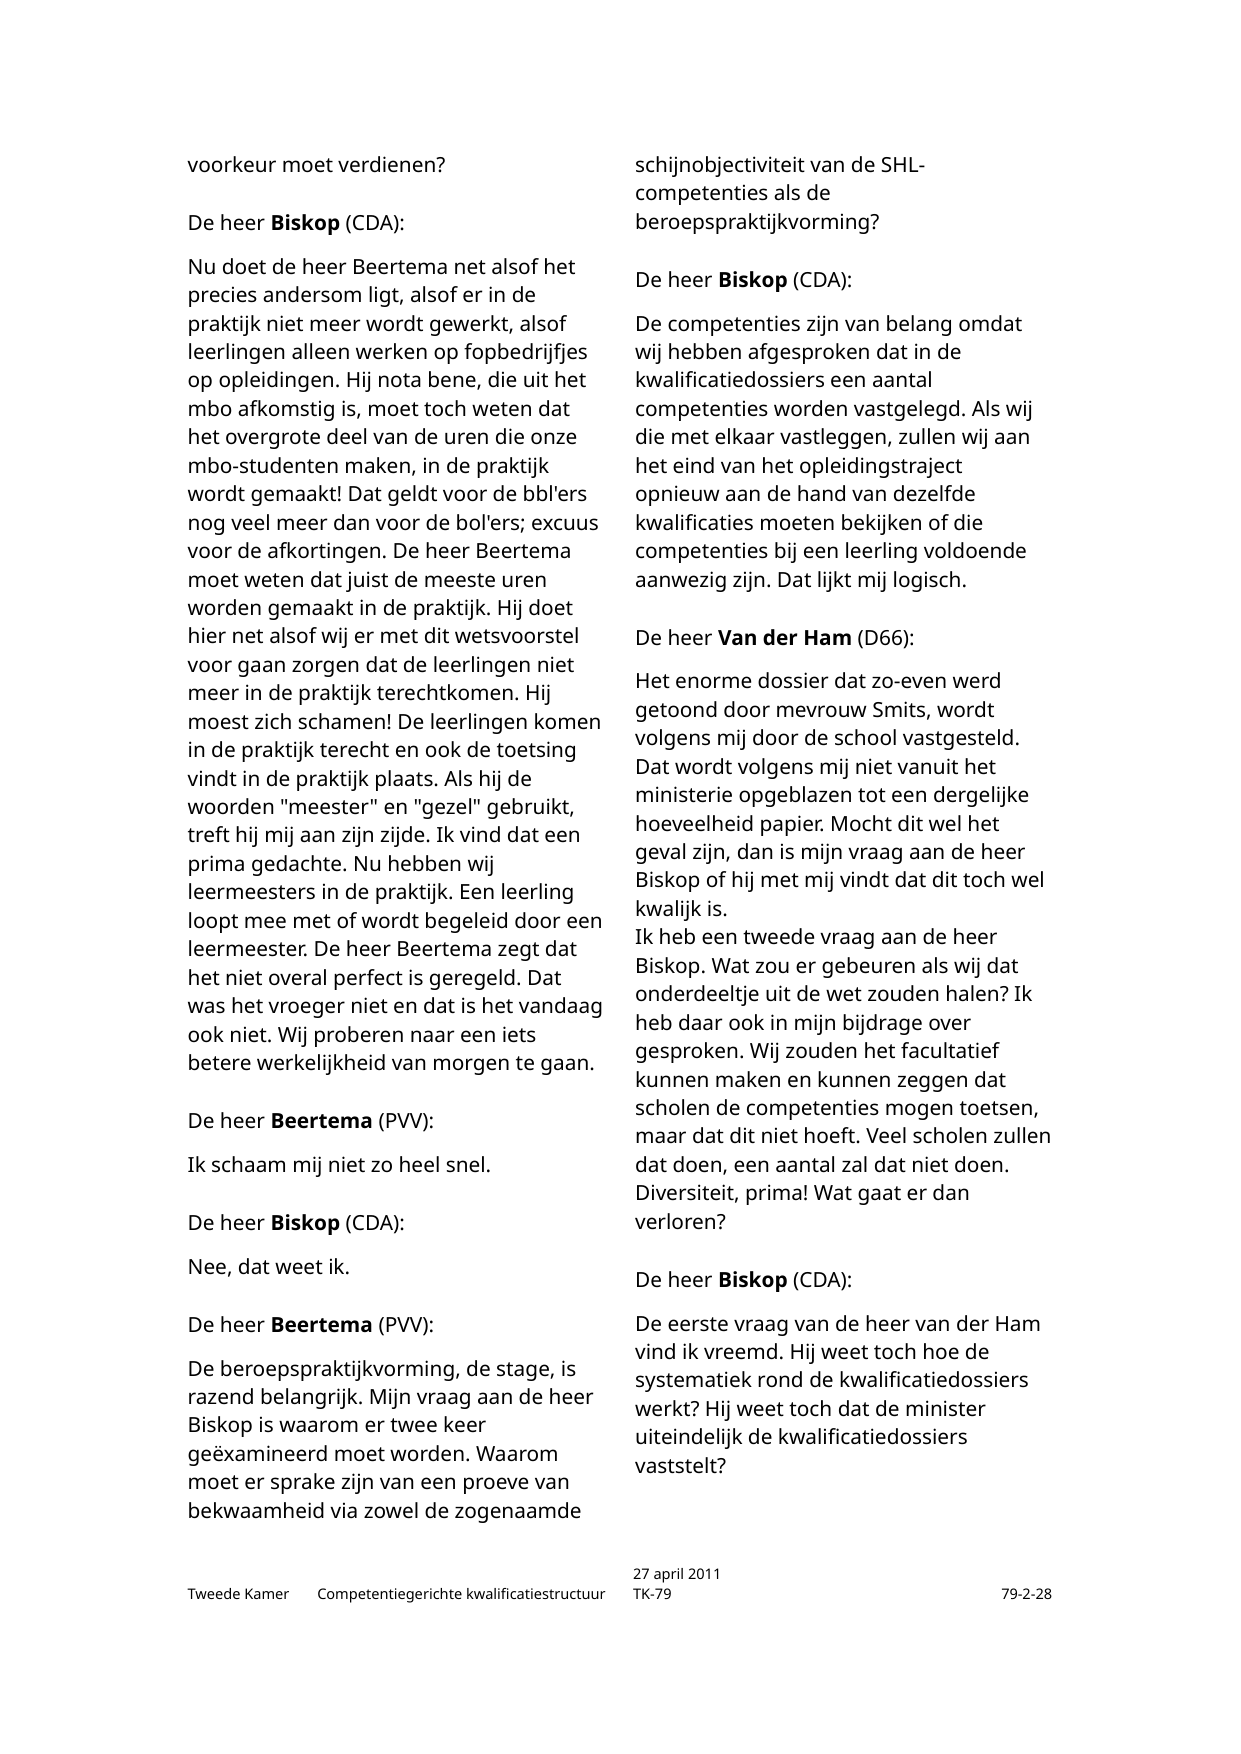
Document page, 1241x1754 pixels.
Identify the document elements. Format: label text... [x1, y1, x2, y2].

text Nee, dat weet ik. [187, 1252, 605, 1280]
text Nu doet de heer Beertema net alsof het precies andersom ligt, alsof er in de praktijk niet meer wordt gewerkt, alsof leerlingen alleen werken op fopbedrijfjes op opleidingen. Hij nota bene, die uit het mbo afkomstig is, moet toch weten dat het overgrote deel van de uren die onze mbo-studenten maken, in de praktijk wordt gemaakt! Dat geldt voor de bbl'ers nog veel meer dan voor de bol'ers; excuus voor de afkortingen. De heer Beertema moet weten dat juist de meeste uren worden gemaakt in de praktijk. Hij doet hier net alsof wij er met dit wetsvoorstel voor gaan zorgen dat de leerlingen niet meer in de praktijk terechtkomen. Hij moest zich schamen! De leerlingen komen in de praktijk terecht en ook de toetsing vindt in de praktijk plaats. Als hij de woorden "meester" en "gezel" gebruikt, treft hij mij aan zijn zijde. Ik vind dat een prima gedachte. Nu hebben wij leermeesters in de praktijk. Een leerling loopt mee met of wordt begeleid door een leermeester. De heer Beertema zegt dat het niet overal perfect is geregeld. Dat was het vroeger niet en dat is het vandaag ook niet. Wij proberen naar een iets betere werkelijkheid van morgen te gaan. [187, 252, 605, 1077]
text De heer Biskop (CDA): [635, 1265, 1053, 1294]
text De competenties zijn van belang omdat wij hebben afgesproken dat in de kwalificatiedossiers een aantal competenties worden vastgelegd. Als wij die met elkaar vastleggen, zullen wij aan het eind van het opleidingstraject opnieuw aan de hand van dezelfde kwalificaties moeten bekijken of die competenties bij een leerling voldoende aanwezig zijn. Dat lijkt mij logisch. [635, 309, 1053, 593]
text Ik schaam mij niet zo heel snel. [187, 1150, 605, 1178]
text De beroepspraktijkvorming, de stage, is razend belangrijk. Mijn vraag aan de heer Biskop is waarom er twee keer geëxamineerd moet worden. Waarom moet er sprake zijn van een proeve van bekwaamheid via zowel de zogenaamde [187, 1354, 605, 1524]
text Ik heb een tweede vraag aan de heer Biskop. Wat zou er gebeuren als wij dat onderdeeltje uit de wet zouden halen? Ik heb daar ook in mijn bijdrage over gesproken. Wij zouden het facultatief kunnen maken en kunnen zeggen dat scholen de competenties mogen toetsen, maar dat dit niet hoeft. Veel scholen zullen dat doen, een aantal zal dat niet doen. Diversiteit, prima! Wat gaat er dan verloren? [635, 922, 1053, 1235]
text De heer Van der Ham (D66): [635, 623, 1053, 652]
text De eerste vraag van de heer van der Ham vind ik vreemd. Hij weet toch hoe de systematiek rond de kwalificatiedossiers werkt? Hij weet toch dat de minister uiteindelijk de kwalificatiedossiers vaststelt? [635, 1309, 1053, 1479]
text De heer Biskop (CDA): [635, 265, 1053, 294]
text De heer Beertema (PVV): [187, 1310, 605, 1339]
text De heer Biskop (CDA): [187, 208, 605, 237]
text De heer Beertema (PVV): [187, 1107, 605, 1135]
text De heer Biskop (CDA): [187, 1208, 605, 1237]
text schijnobjectiviteit van de SHL-competenties als de beroepspraktijkvorming? [635, 150, 1053, 235]
text Het enorme dossier dat zo-even werd getoond door mevrouw Smits, wordt volgens mij door de school vastgesteld. Dat wordt volgens mij niet vanuit het ministerie opgeblazen tot een dergelijke hoeveelheid papier. Mocht dit wel het geval zijn, dan is mijn vraag aan de heer Biskop of hij met mij vindt dat dit toch wel kwalijk is. [635, 667, 1053, 922]
text voorkeur moet verdienen? [187, 150, 605, 178]
